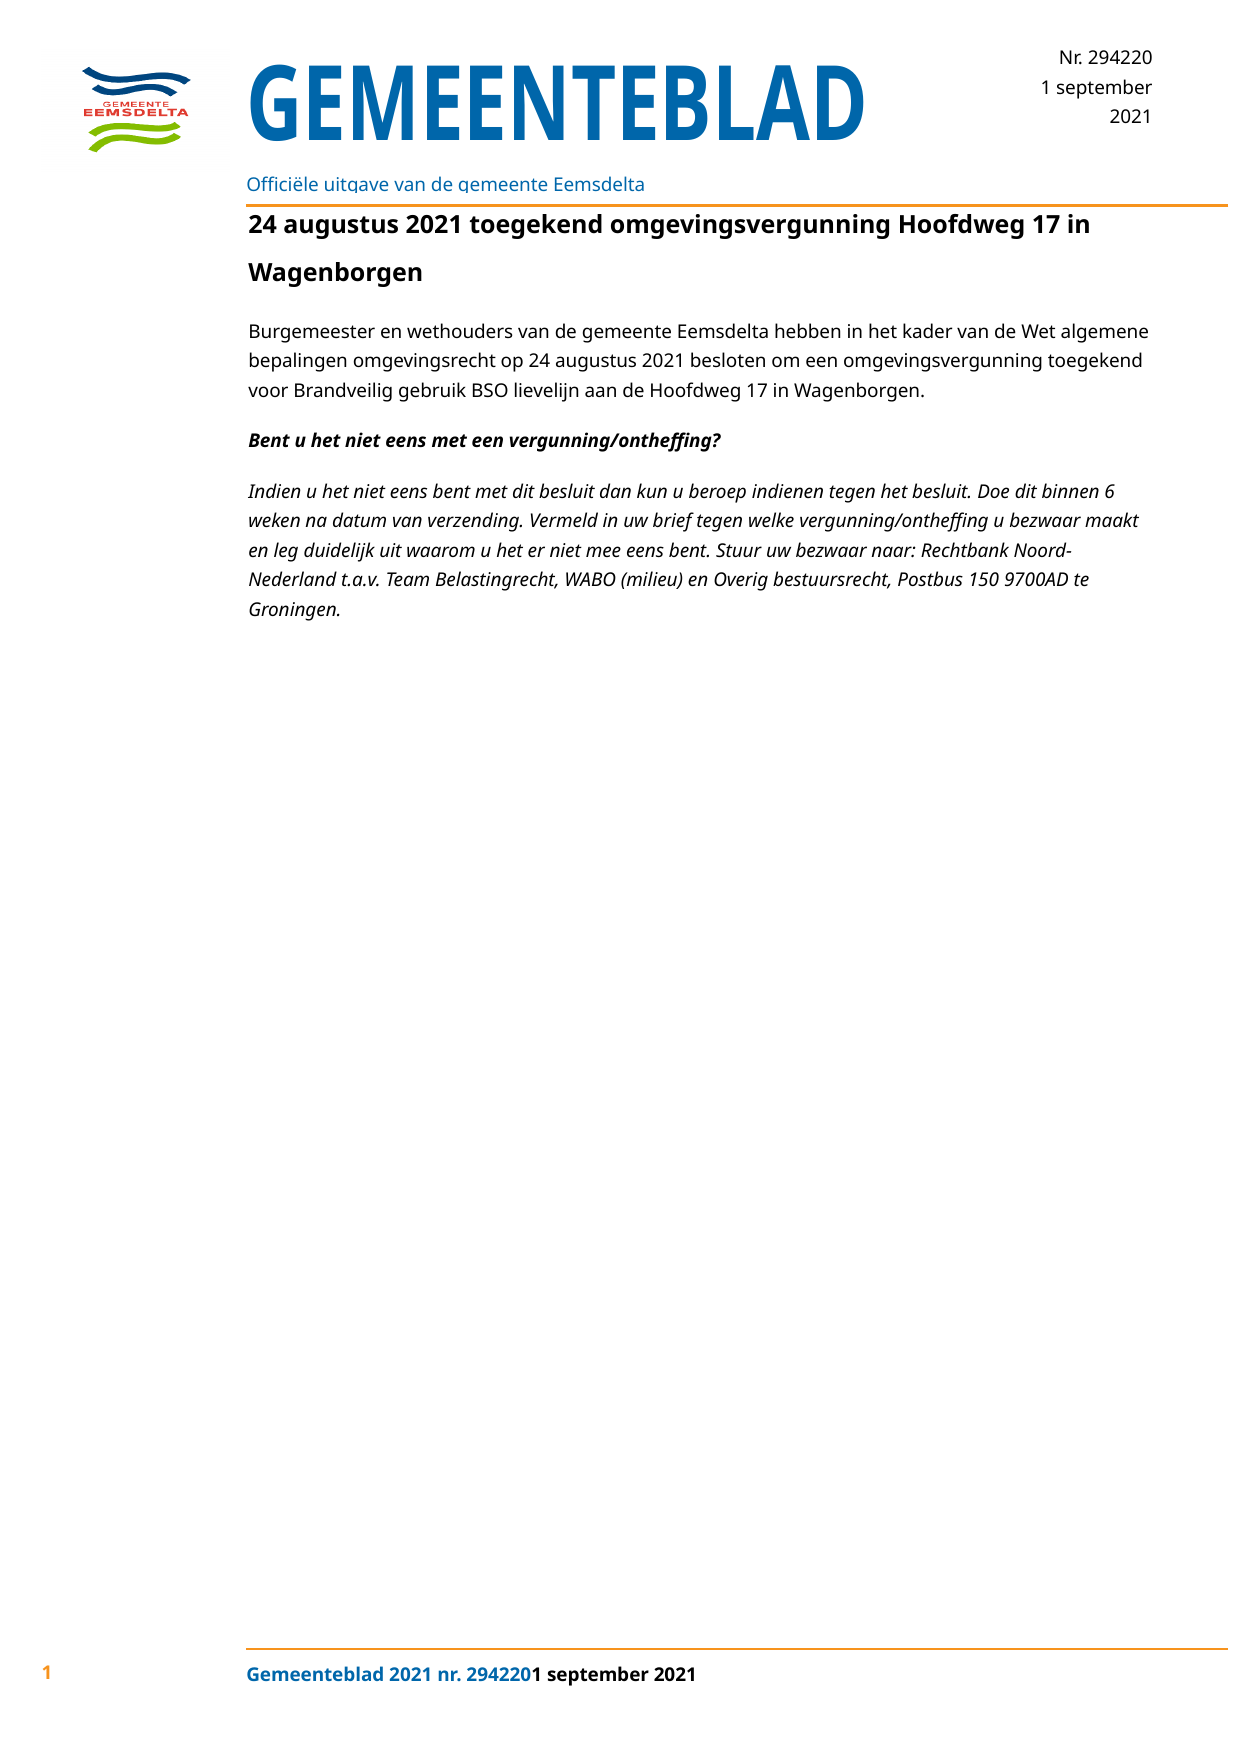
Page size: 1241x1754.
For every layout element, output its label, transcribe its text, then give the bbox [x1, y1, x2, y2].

picture [41, 47, 231, 172]
text 24 augustus 2021 toegekend omgevingsvergunning Hoofdweg 17 in Wagenborgen [248, 207, 1152, 288]
text Indien u het niet eens bent met dit besluit dan kun u beroep indienen tegen het besluit. Doe dit binnen 6 weken na datum van verzending. Vermeld in uw brief tegen welke vergunning/ontheffing u bezwaar maakt en leg duidelijk uit waarom u het er niet mee eens bent. Stuur uw bezwaar naar: Rechtbank Noord-Nederland t.a.v. Team Belastingrecht, WABO (milieu) en Overig bestuursrecht, Postbus 150 9700AD te Groningen. [248, 478, 1152, 622]
text Burgemeester en wethouders van de gemeente Eemsdelta hebben in het kader van de Wet algemene bepalingen omgevingsrecht op 24 augustus 2021 besloten om een omgevingsvergunning toegekend voor Brandveilig gebruik BSO lievelijn aan de Hoofdweg 17 in Wagenborgen. [248, 318, 1152, 403]
text Bent u het niet eens met een vergunning/ontheffing? [248, 427, 1152, 453]
